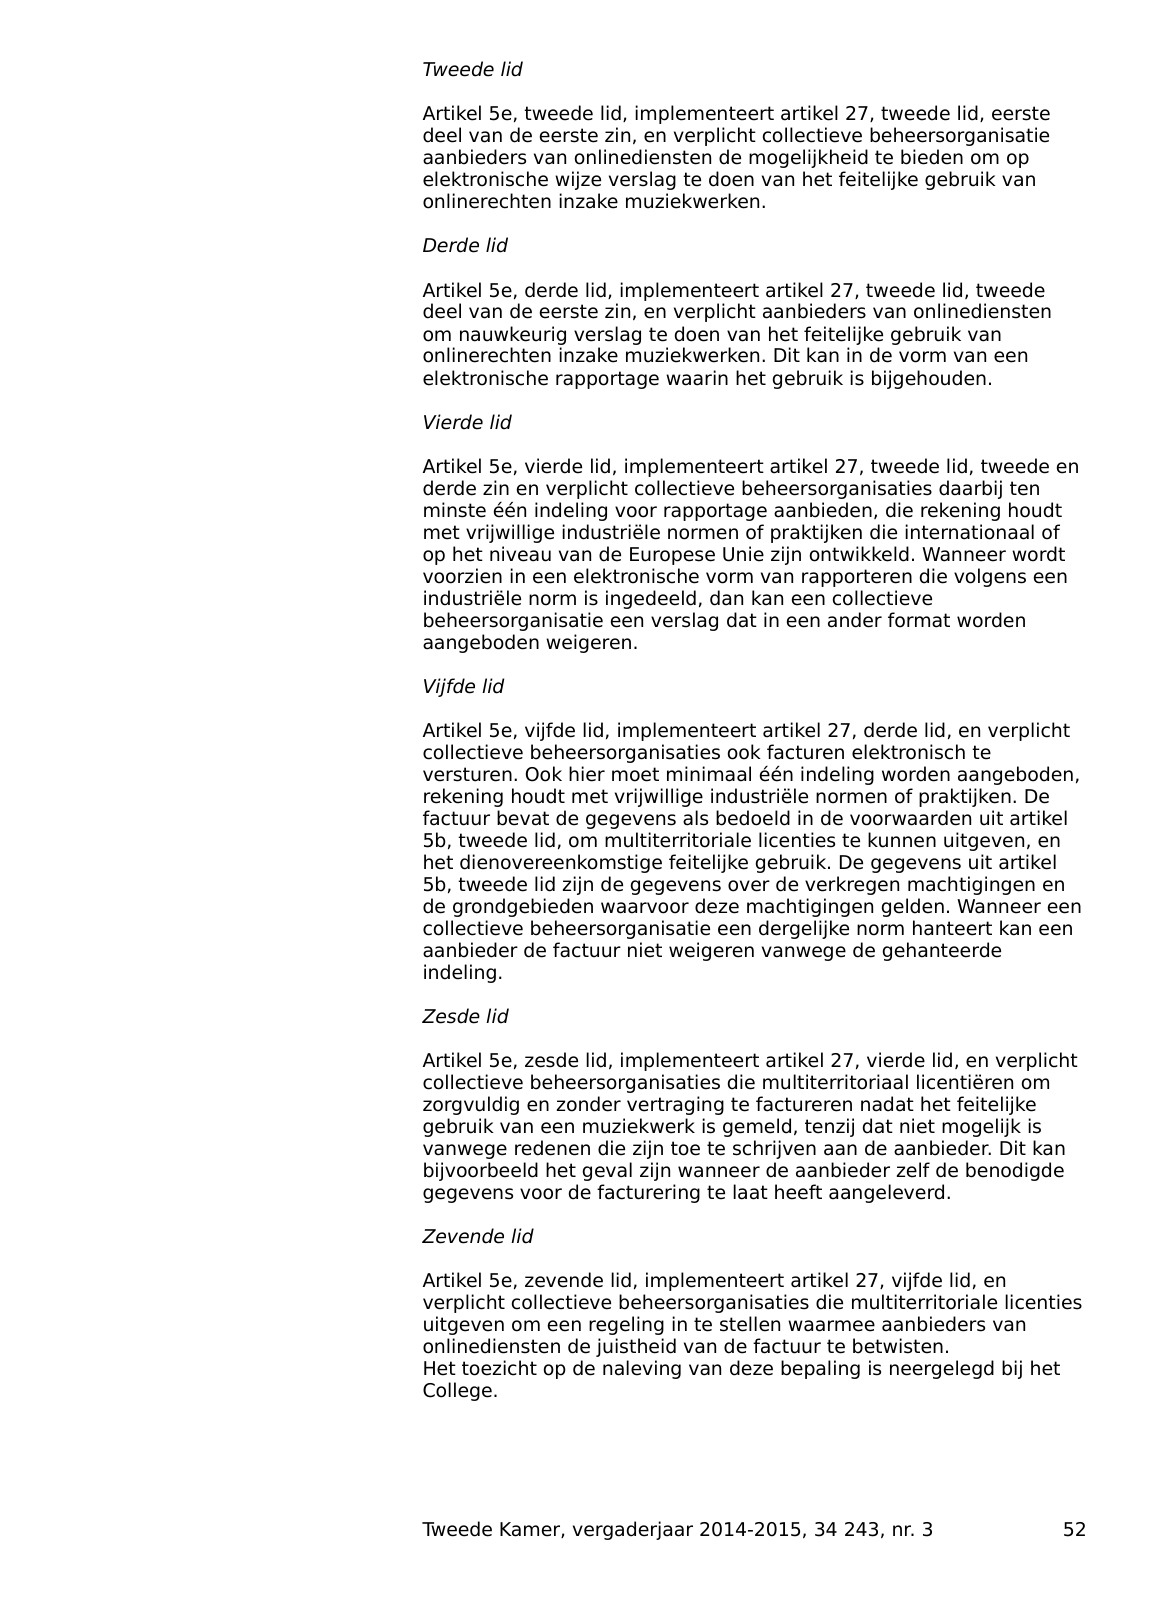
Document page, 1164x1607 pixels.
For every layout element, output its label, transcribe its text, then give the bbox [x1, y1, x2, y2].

subtitle Tweede lid [422, 59, 1087, 81]
text Artikel 5e, zevende lid, implementeert artikel 27, vijfde lid, en verplicht collectieve beheersorganisaties die multiterritoriale licenties uitgeven om een regeling in te stellen waarmee aanbieders van onlinediensten de juistheid van de factuur te betwisten. [422, 1270, 1087, 1358]
text Artikel 5e, vierde lid, implementeert artikel 27, tweede lid, tweede en derde zin en verplicht collectieve beheersorganisaties daarbij ten minste één indeling voor rapportage aanbieden, die rekening houdt met vrijwillige industriële normen of praktijken die internationaal of op het niveau van de Europese Unie zijn ontwikkeld. Wanneer wordt voorzien in een elektronische vorm van rapporteren die volgens een industriële norm is ingedeeld, dan kan een collectieve beheersorganisatie een verslag dat in een ander format worden aangeboden weigeren. [422, 456, 1087, 653]
subtitle Vijfde lid [422, 676, 1087, 698]
text Artikel 5e, zesde lid, implementeert artikel 27, vierde lid, en verplicht collectieve beheersorganisaties die multiterritoriaal licentiëren om zorgvuldig en zonder vertraging te factureren nadat het feitelijke gebruik van een muziekwerk is gemeld, tenzij dat niet mogelijk is vanwege redenen die zijn toe te schrijven aan de aanbieder. Dit kan bijvoorbeeld het geval zijn wanneer de aanbieder zelf de benodigde gegevens voor de facturering te laat heeft aangeleverd. [422, 1050, 1087, 1204]
text Het toezicht op de naleving van deze bepaling is neergelegd bij het College. [422, 1358, 1087, 1402]
text Artikel 5e, vijfde lid, implementeert artikel 27, derde lid, en verplicht collectieve beheersorganisaties ook facturen elektronisch te versturen. Ook hier moet minimaal één indeling worden aangeboden, rekening houdt met vrijwillige industriële normen of praktijken. De factuur bevat de gegevens als bedoeld in de voorwaarden uit artikel 5b, tweede lid, om multiterritoriale licenties te kunnen uitgeven, en het dienovereenkomstige feitelijke gebruik. De gegevens uit artikel 5b, tweede lid zijn de gegevens over de verkregen machtigingen en de grondgebieden waarvoor deze machtigingen gelden. Wanneer een collectieve beheersorganisatie een dergelijke norm hanteert kan een aanbieder de factuur niet weigeren vanwege de gehanteerde indeling. [422, 720, 1087, 984]
subtitle Derde lid [422, 235, 1087, 257]
text Artikel 5e, tweede lid, implementeert artikel 27, tweede lid, eerste deel van de eerste zin, en verplicht collectieve beheersorganisatie aanbieders van onlinediensten de mogelijkheid te bieden om op elektronische wijze verslag te doen van het feitelijke gebruik van onlinerechten inzake muziekwerken. [422, 103, 1087, 213]
text Artikel 5e, derde lid, implementeert artikel 27, tweede lid, tweede deel van de eerste zin, en verplicht aanbieders van onlinediensten om nauwkeurig verslag te doen van het feitelijke gebruik van onlinerechten inzake muziekwerken. Dit kan in de vorm van een elektronische rapportage waarin het gebruik is bijgehouden. [422, 279, 1087, 389]
subtitle Vierde lid [422, 412, 1087, 433]
subtitle Zevende lid [422, 1226, 1087, 1248]
subtitle Zesde lid [422, 1006, 1087, 1028]
